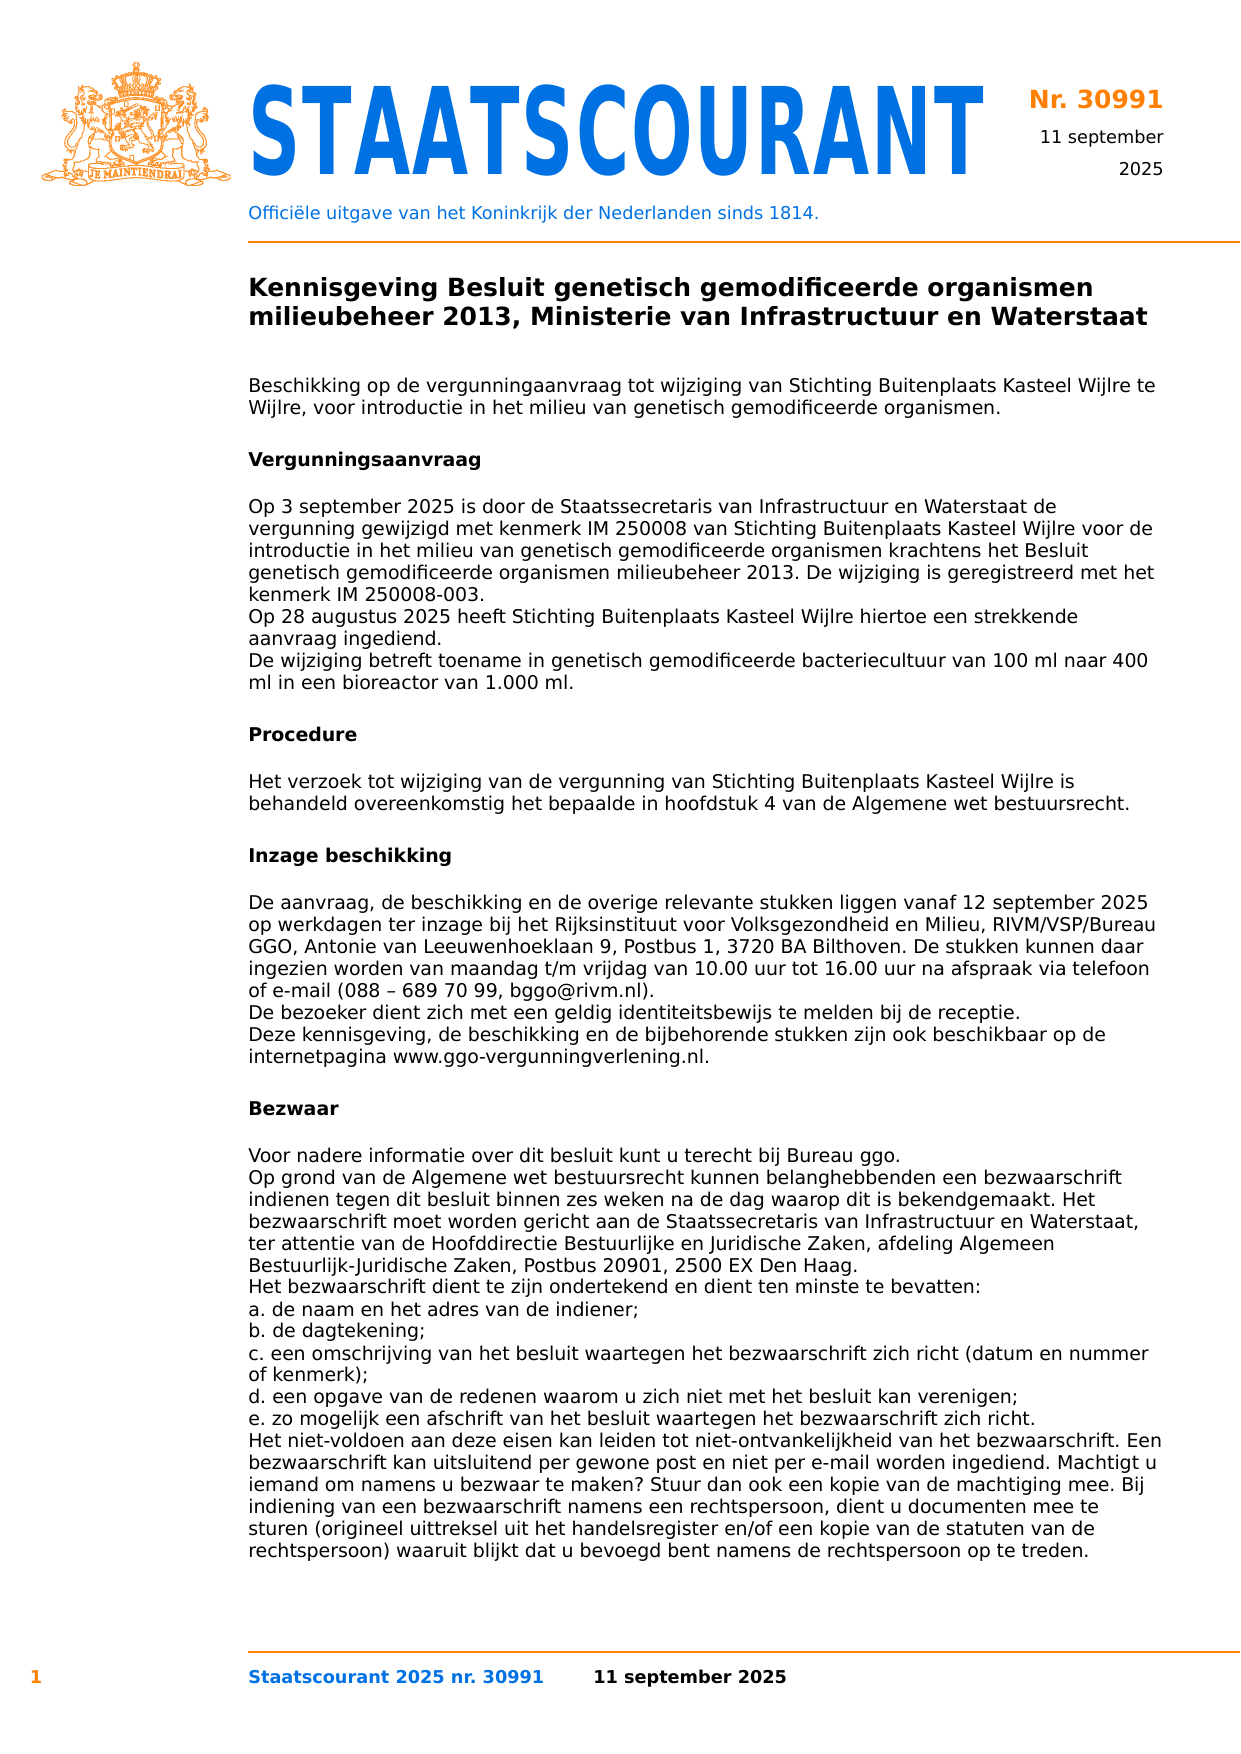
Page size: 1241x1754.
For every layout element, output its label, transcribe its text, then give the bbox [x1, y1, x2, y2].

text Op grond van de Algemene wet bestuursrecht kunnen belanghebbenden een bezwaarschrift indienen tegen dit besluit binnen zes weken na de dag waarop dit is bekendgemaakt. Het bezwaarschrift moet worden gericht aan de Staatssecretaris van Infrastructuur en Waterstaat, ter attentie van de Hoofddirectie Bestuurlijke en Juridische Zaken, afdeling Algemeen Bestuurlijk-Juridische Zaken, Postbus 20901, 2500 EX Den Haag. [248, 1167, 1163, 1276]
text De bezoeker dient zich met een geldig identiteitsbewijs te melden bij de receptie. [248, 1002, 1163, 1024]
table_header STAATSCOURANT [248, 62, 998, 203]
text Het niet-voldoen aan deze eisen kan leiden tot niet-ontvankelijkheid van het bezwaarschrift. Een bezwaarschrift kan uitsluitend per gewone post en niet per e-mail worden ingediend. Machtigt u iemand om namens u bezwaar te maken? Stuur dan ook een kopie van de machtiging mee. Bij indiening van een bezwaarschrift namens een rechtspersoon, dient u documenten mee te sturen (origineel uittreksel uit het handelsregister en/of een kopie van de statuten van de rechtspersoon) waaruit blijkt dat u bevoegd bent namens de rechtspersoon op te treden. [248, 1430, 1163, 1562]
text De wijziging betreft toename in genetisch gemodificeerde bacteriecultuur van 100 ml naar 400 ml in een bioreactor van 1.000 ml. [248, 650, 1163, 694]
text b. de dagtekening; [248, 1320, 1163, 1342]
text d. een opgave van de redenen waarom u zich niet met het besluit kan verenigen; [248, 1386, 1163, 1408]
subtitle Kennisgeving Besluit genetisch gemodificeerde organismen milieubeheer 2013, Ministerie van Infrastructuur en Waterstaat [248, 273, 1163, 331]
table_cell 2025 [998, 153, 1240, 203]
text Deze kennisgeving, de beschikking en de bijbehorende stukken zijn ook beschikbaar op de internetpagina www.ggo-vergunningverlening.nl. [248, 1024, 1163, 1068]
text e. zo mogelijk een afschrift van het besluit waartegen het bezwaarschrift zich richt. [248, 1408, 1163, 1430]
text Het verzoek tot wijziging van de vergunning van Stichting Buitenplaats Kasteel Wijlre is behandeld overeenkomstig het bepaalde in hoofdstuk 4 van de Algemene wet bestuursrecht. [248, 771, 1163, 815]
table_cell 11 september [998, 121, 1240, 153]
text Op 28 augustus 2025 heeft Stichting Buitenplaats Kasteel Wijlre hiertoe een strekkende aanvraag ingediend. [248, 606, 1163, 650]
text Op 3 september 2025 is door de Staatssecretaris van Infrastructuur en Waterstaat de vergunning gewijzigd met kenmerk IM 250008 van Stichting Buitenplaats Kasteel Wijlre voor de introductie in het milieu van genetisch gemodificeerde organismen krachtens het Besluit genetisch gemodificeerde organismen milieubeheer 2013. De wijziging is geregistreerd met het kenmerk IM 250008-003. [248, 496, 1163, 606]
text c. een omschrijving van het besluit waartegen het bezwaarschrift zich richt (datum en nummer of kenmerk); [248, 1342, 1163, 1386]
picture [41, 62, 231, 186]
text Het bezwaarschrift dient te zijn ondertekend en dient ten minste te bevatten: [248, 1276, 1163, 1298]
subtitle Procedure [248, 724, 1163, 746]
text De aanvraag, de beschikking en de overige relevante stukken liggen vanaf 12 september 2025 op werkdagen ter inzage bij het Rijksinstituut voor Volksgezondheid en Milieu, RIVM/VSP/Bureau GGO, Antonie van Leeuwenhoeklaan 9, Postbus 1, 3720 BA Bilthoven. De stukken kunnen daar ingezien worden van maandag t/m vrijdag van 10.00 uur tot 16.00 uur na afspraak via telefoon of e-mail (088 – 689 70 99, bggo@rivm.nl). [248, 892, 1163, 1002]
subtitle Vergunningsaanvraag [248, 449, 1163, 471]
text Voor nadere informatie over dit besluit kunt u terecht bij Bureau ggo. [248, 1144, 1163, 1167]
subtitle Inzage beschikking [248, 845, 1163, 867]
table_header Nr. 30991 [998, 62, 1240, 121]
text a. de naam en het adres van de indiener; [248, 1298, 1163, 1320]
subtitle Bezwaar [248, 1098, 1163, 1119]
table_header [25, 62, 248, 241]
text Beschikking op de vergunningaanvraag tot wijziging van Stichting Buitenplaats Kasteel Wijlre te Wijlre, voor introductie in het milieu van genetisch gemodificeerde organismen. [248, 375, 1163, 419]
table_cell Officiële uitgave van het Koninkrijk der Nederlanden sinds 1814. [248, 203, 1240, 241]
